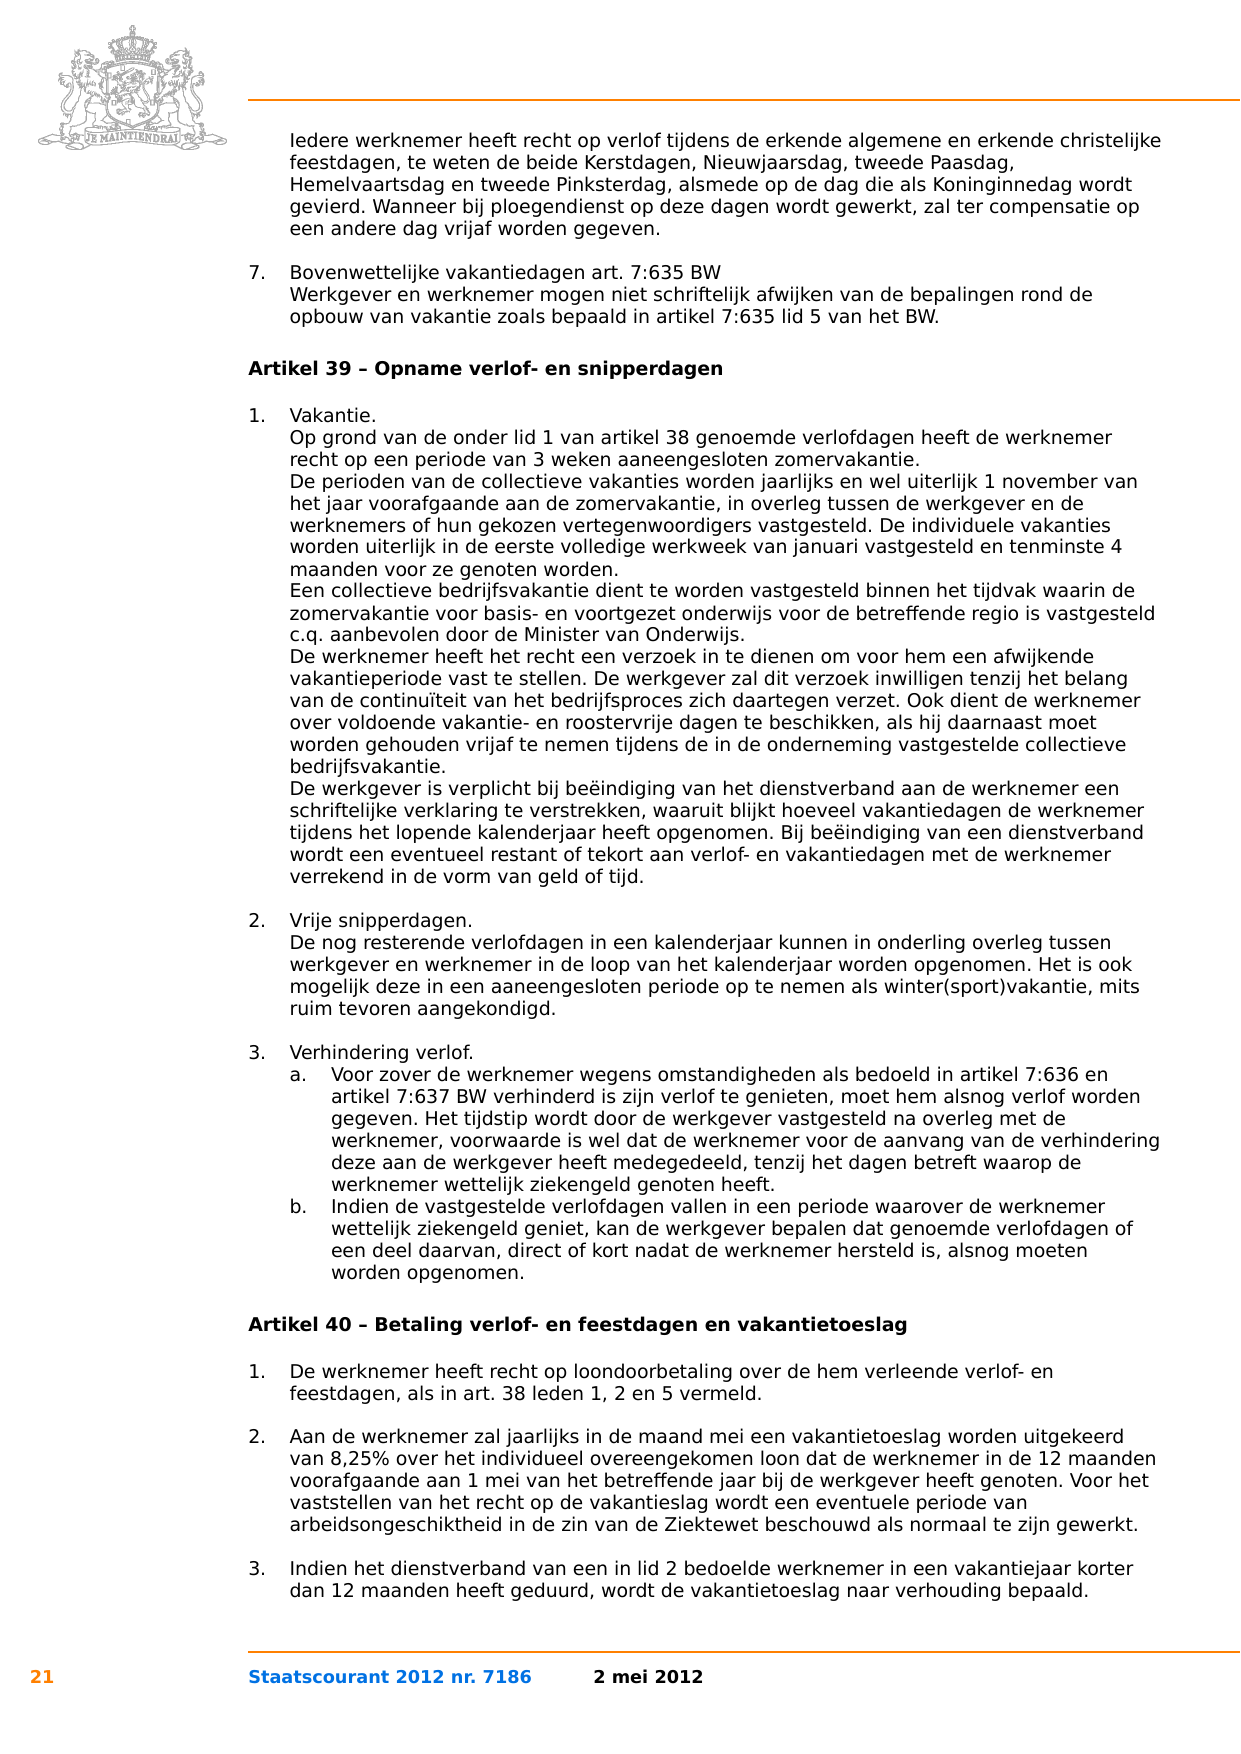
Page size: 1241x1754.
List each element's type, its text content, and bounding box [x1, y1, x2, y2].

text 2. Vrije snipperdagen. [248, 910, 1163, 932]
text 3. Verhindering verlof. [248, 1042, 1163, 1064]
text 3. Indien het dienstverband van een in lid 2 bedoelde werknemer in een vakantiejaar korter dan 12 maanden heeft geduurd, wordt de vakantietoeslag naar verhouding bepaald. [248, 1558, 1163, 1602]
text 2. Aan de werknemer zal jaarlijks in de maand mei een vakantietoeslag worden uitgekeerd van 8,25% over het individueel overeengekomen loon dat de werknemer in de 12 maanden voorafgaande aan 1 mei van het betreffende jaar bij de werkgever heeft genoten. Voor het vaststellen van het recht op de vakantieslag wordt een eventuele periode van arbeidsongeschiktheid in de zin van de Ziektewet beschouwd als normaal te zijn gewerkt. [248, 1426, 1163, 1536]
subtitle Artikel 40 – Betaling verlof- en feestdagen en vakantietoeslag [248, 1313, 1163, 1336]
text De perioden van de collectieve vakanties worden jaarlijks en wel uiterlijk 1 november van het jaar voorafgaande aan de zomervakantie, in overleg tussen de werkgever en de werknemers of hun gekozen vertegenwoordigers vastgesteld. De individuele vakanties worden uiterlijk in de eerste volledige werkweek van januari vastgesteld en tenminste 4 maanden voor ze genoten worden. [289, 471, 1163, 580]
text 7. Bovenwettelijke vakantiedagen art. 7:635 BW [248, 262, 1163, 284]
text 1. De werknemer heeft recht op loondoorbetaling over de hem verleende verlof- en feestdagen, als in art. 38 leden 1, 2 en 5 vermeld. [248, 1361, 1163, 1404]
text Op grond van de onder lid 1 van artikel 38 genoemde verlofdagen heeft de werknemer recht op een periode van 3 weken aaneengesloten zomervakantie. [289, 427, 1163, 471]
subtitle Artikel 39 – Opname verlof- en snipperdagen [248, 358, 1163, 379]
picture [38, 25, 227, 150]
text Een collectieve bedrijfsvakantie dient te worden vastgesteld binnen het tijdvak waarin de zomervakantie voor basis- en voortgezet onderwijs voor de betreffende regio is vastgesteld c.q. aanbevolen door de Minister van Onderwijs. [289, 580, 1163, 646]
text De nog resterende verlofdagen in een kalenderjaar kunnen in onderling overleg tussen werkgever en werknemer in de loop van het kalenderjaar worden opgenomen. Het is ook mogelijk deze in een aaneengesloten periode op te nemen als winter(sport)vakantie, mits ruim tevoren aangekondigd. [289, 932, 1163, 1020]
text De werknemer heeft het recht een verzoek in te dienen om voor hem een afwijkende vakantieperiode vast te stellen. De werkgever zal dit verzoek inwilligen tenzij het belang van de continuïteit van het bedrijfsproces zich daartegen verzet. Ook dient de werknemer over voldoende vakantie- en roostervrije dagen te beschikken, als hij daarnaast moet worden gehouden vrijaf te nemen tijdens de in de onderneming vastgestelde collectieve bedrijfsvakantie. [289, 646, 1163, 778]
text a. Voor zover de werknemer wegens omstandigheden als bedoeld in artikel 7:636 en artikel 7:637 BW verhinderd is zijn verlof te genieten, moet hem alsnog verlof worden gegeven. Het tijdstip wordt door de werkgever vastgesteld na overleg met de werknemer, voorwaarde is wel dat de werknemer voor de aanvang van de verhindering deze aan de werkgever heeft medegedeeld, tenzij het dagen betreft waarop de werknemer wettelijk ziekengeld genoten heeft. [289, 1064, 1163, 1196]
text b. Indien de vastgestelde verlofdagen vallen in een periode waarover de werknemer wettelijk ziekengeld geniet, kan de werkgever bepalen dat genoemde verlofdagen of een deel daarvan, direct of kort nadat de werknemer hersteld is, alsnog moeten worden opgenomen. [289, 1196, 1163, 1283]
text 1. Vakantie. [248, 404, 1163, 427]
text De werkgever is verplicht bij beëindiging van het dienstverband aan de werknemer een schriftelijke verklaring te verstrekken, waaruit blijkt hoeveel vakantiedagen de werknemer tijdens het lopende kalenderjaar heeft opgenomen. Bij beëindiging van een dienstverband wordt een eventueel restant of tekort aan verlof- en vakantiedagen met de werknemer verrekend in de vorm van geld of tijd. [289, 778, 1163, 888]
text Iedere werknemer heeft recht op verlof tijdens de erkende algemene en erkende christelijke feestdagen, te weten de beide Kerstdagen, Nieuwjaarsdag, tweede Paasdag, Hemelvaartsdag en tweede Pinksterdag, alsmede op de dag die als Koninginnedag wordt gevierd. Wanneer bij ploegendienst op deze dagen wordt gewerkt, zal ter compensatie op een andere dag vrijaf worden gegeven. [289, 130, 1163, 240]
text Werkgever en werknemer mogen niet schriftelijk afwijken van de bepalingen rond de opbouw van vakantie zoals bepaald in artikel 7:635 lid 5 van het BW. [289, 284, 1163, 328]
